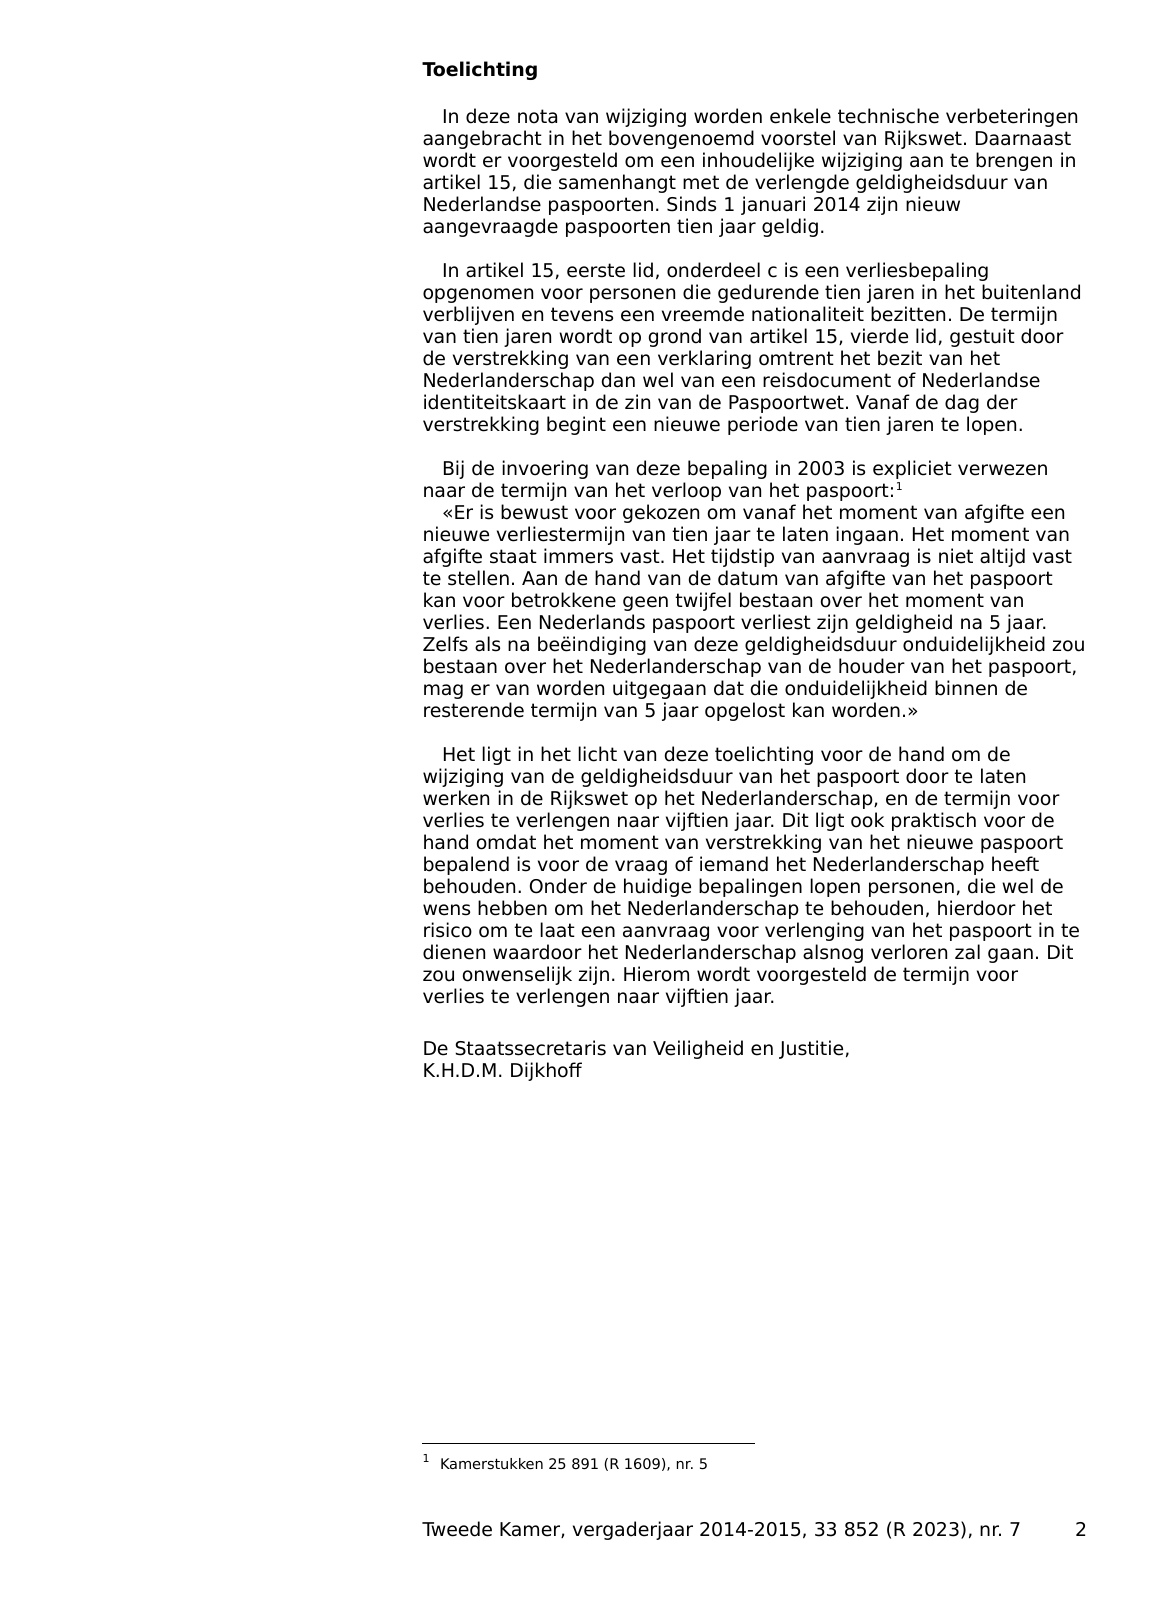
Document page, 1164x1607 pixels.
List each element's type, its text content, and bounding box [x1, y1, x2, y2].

text Kamerstukken 25 891 (R 1609), nr. 5 [422, 1452, 1087, 1474]
text In deze nota van wijziging worden enkele technische verbeteringen aangebracht in het bovengenoemd voorstel van Rijkswet. Daarnaast wordt er voorgesteld om een inhoudelijke wijziging aan te brengen in artikel 15, die samenhangt met de verlengde geldigheidsduur van Nederlandse paspoorten. Sinds 1 januari 2014 zijn nieuw aangevraagde paspoorten tien jaar geldig. [422, 106, 1087, 238]
text Het ligt in het licht van deze toelichting voor de hand om de wijziging van de geldigheidsduur van het paspoort door te laten werken in de Rijkswet op het Nederlanderschap, en de termijn voor verlies te verlengen naar vijftien jaar. Dit ligt ook praktisch voor de hand omdat het moment van verstrekking van het nieuwe paspoort bepalend is voor de vraag of iemand het Nederlanderschap heeft behouden. Onder de huidige bepalingen lopen personen, die wel de wens hebben om het Nederlanderschap te behouden, hierdoor het risico om te laat een aanvraag voor verlenging van het paspoort in te dienen waardoor het Nederlanderschap alsnog verloren zal gaan. Dit zou onwenselijk zijn. Hierom wordt voorgesteld de termijn voor verlies te verlengen naar vijftien jaar. [422, 744, 1087, 1008]
text Bij de invoering van deze bepaling in 2003 is expliciet verwezen naar de termijn van het verloop van het paspoort: [422, 458, 1087, 502]
text In artikel 15, eerste lid, onderdeel c is een verliesbepaling opgenomen voor personen die gedurende tien jaren in het buitenland verblijven en tevens een vreemde nationaliteit bezitten. De termijn van tien jaren wordt op grond van artikel 15, vierde lid, gestuit door de verstrekking van een verklaring omtrent het bezit van het Nederlanderschap dan wel van een reisdocument of Nederlandse identiteitskaart in de zin van de Paspoortwet. Vanaf de dag der verstrekking begint een nieuwe periode van tien jaren te lopen. [422, 260, 1087, 436]
text «Er is bewust voor gekozen om vanaf het moment van afgifte een nieuwe verliestermijn van tien jaar te laten ingaan. Het moment van afgifte staat immers vast. Het tijdstip van aanvraag is niet altijd vast te stellen. Aan de hand van de datum van afgifte van het paspoort kan voor betrokkene geen twijfel bestaan over het moment van verlies. Een Nederlands paspoort verliest zijn geldigheid na 5 jaar. Zelfs als na beëindiging van deze geldigheidsduur onduidelijkheid zou bestaan over het Nederlanderschap van de houder van het paspoort, mag er van worden uitgegaan dat die onduidelijkheid binnen de resterende termijn van 5 jaar opgelost kan worden.» [422, 502, 1087, 722]
text De Staatssecretaris van Veiligheid en Justitie, K.H.D.M. Dijkhoff [422, 1038, 1087, 1082]
subtitle Toelichting [422, 59, 1087, 81]
